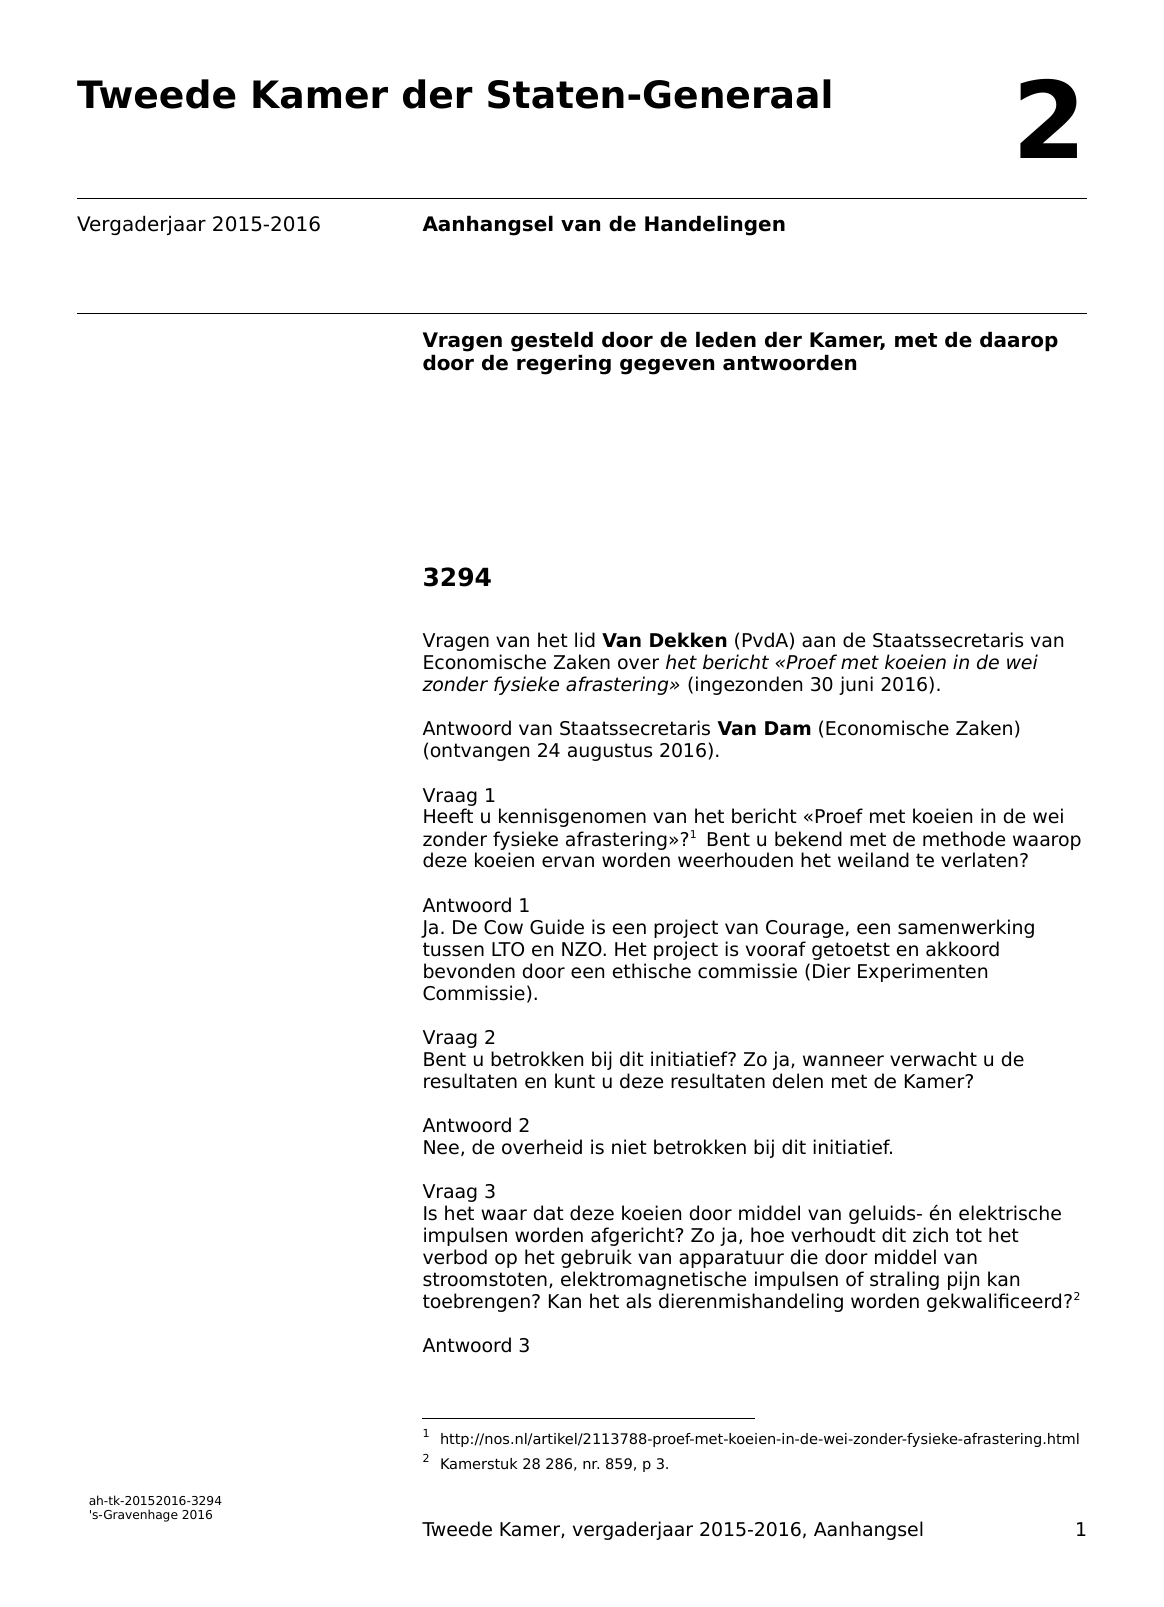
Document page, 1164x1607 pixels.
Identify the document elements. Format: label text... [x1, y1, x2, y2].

text ah-tk-20152016-3294 [88, 1494, 323, 1508]
text Vraag 1 [422, 784, 1087, 806]
text http://nos.nl/artikel/2113788-proef-met-koeien-in-de-wei-zonder-fysieke-afrastering.html [422, 1427, 1087, 1449]
table_cell Aanhangsel van de Handelingen [422, 199, 1087, 313]
text Vragen van het lid Van Dekken (PvdA) aan de Staatssecretaris van Economische Zaken over het bericht «Proef met koeien in de wei zonder fysieke afrastering» (ingezonden 30 juni 2016). [422, 630, 1087, 696]
text Antwoord 1 [422, 894, 1087, 917]
text Heeft u kennisgenomen van het bericht «Proef met koeien in de wei zonder fysieke afrastering»? Bent u bekend met de methode waarop deze koeien ervan worden weerhouden het weiland te verlaten? [422, 806, 1087, 872]
text Antwoord van Staatssecretaris Van Dam (Economische Zaken) (ontvangen 24 augustus 2016). [422, 718, 1087, 762]
text Kamerstuk 28 286, nr. 859, p 3. [422, 1452, 1087, 1474]
table_cell Vergaderjaar 2015-2016 [77, 199, 422, 313]
text Antwoord 3 [422, 1335, 1087, 1357]
text Vraag 3 [422, 1181, 1087, 1203]
table_cell [77, 314, 422, 375]
text Nee, de overheid is niet betrokken bij dit initiatief. [422, 1137, 1087, 1159]
text 's-Gravenhage 2016 [88, 1508, 323, 1522]
table_header 2 [886, 59, 1087, 198]
text Bent u betrokken bij dit initiatief? Zo ja, wanneer verwacht u de resultaten en kunt u deze resultaten delen met de Kamer? [422, 1049, 1087, 1093]
text Is het waar dat deze koeien door middel van geluids- én elektrische impulsen worden afgericht? Zo ja, hoe verhoudt dit zich tot het verbod op het gebruik van apparatuur die door middel van stroomstoten, elektromagnetische impulsen of straling pijn kan toebrengen? Kan het als dierenmishandeling worden gekwalificeerd? [422, 1203, 1087, 1313]
table_cell Vragen gesteld door de leden der Kamer, met de daarop door de regering gegeven antwoorden [422, 314, 1087, 375]
text Antwoord 2 [422, 1115, 1087, 1137]
text Ja. De Cow Guide is een project van Courage, een samenwerking tussen LTO en NZO. Het project is vooraf getoetst en akkoord bevonden door een ethische commissie (Dier Experimenten Commissie). [422, 917, 1087, 1004]
text Vraag 2 [422, 1027, 1087, 1049]
table_header Tweede Kamer der Staten-Generaal [77, 59, 886, 198]
text 3294 [422, 563, 1087, 592]
